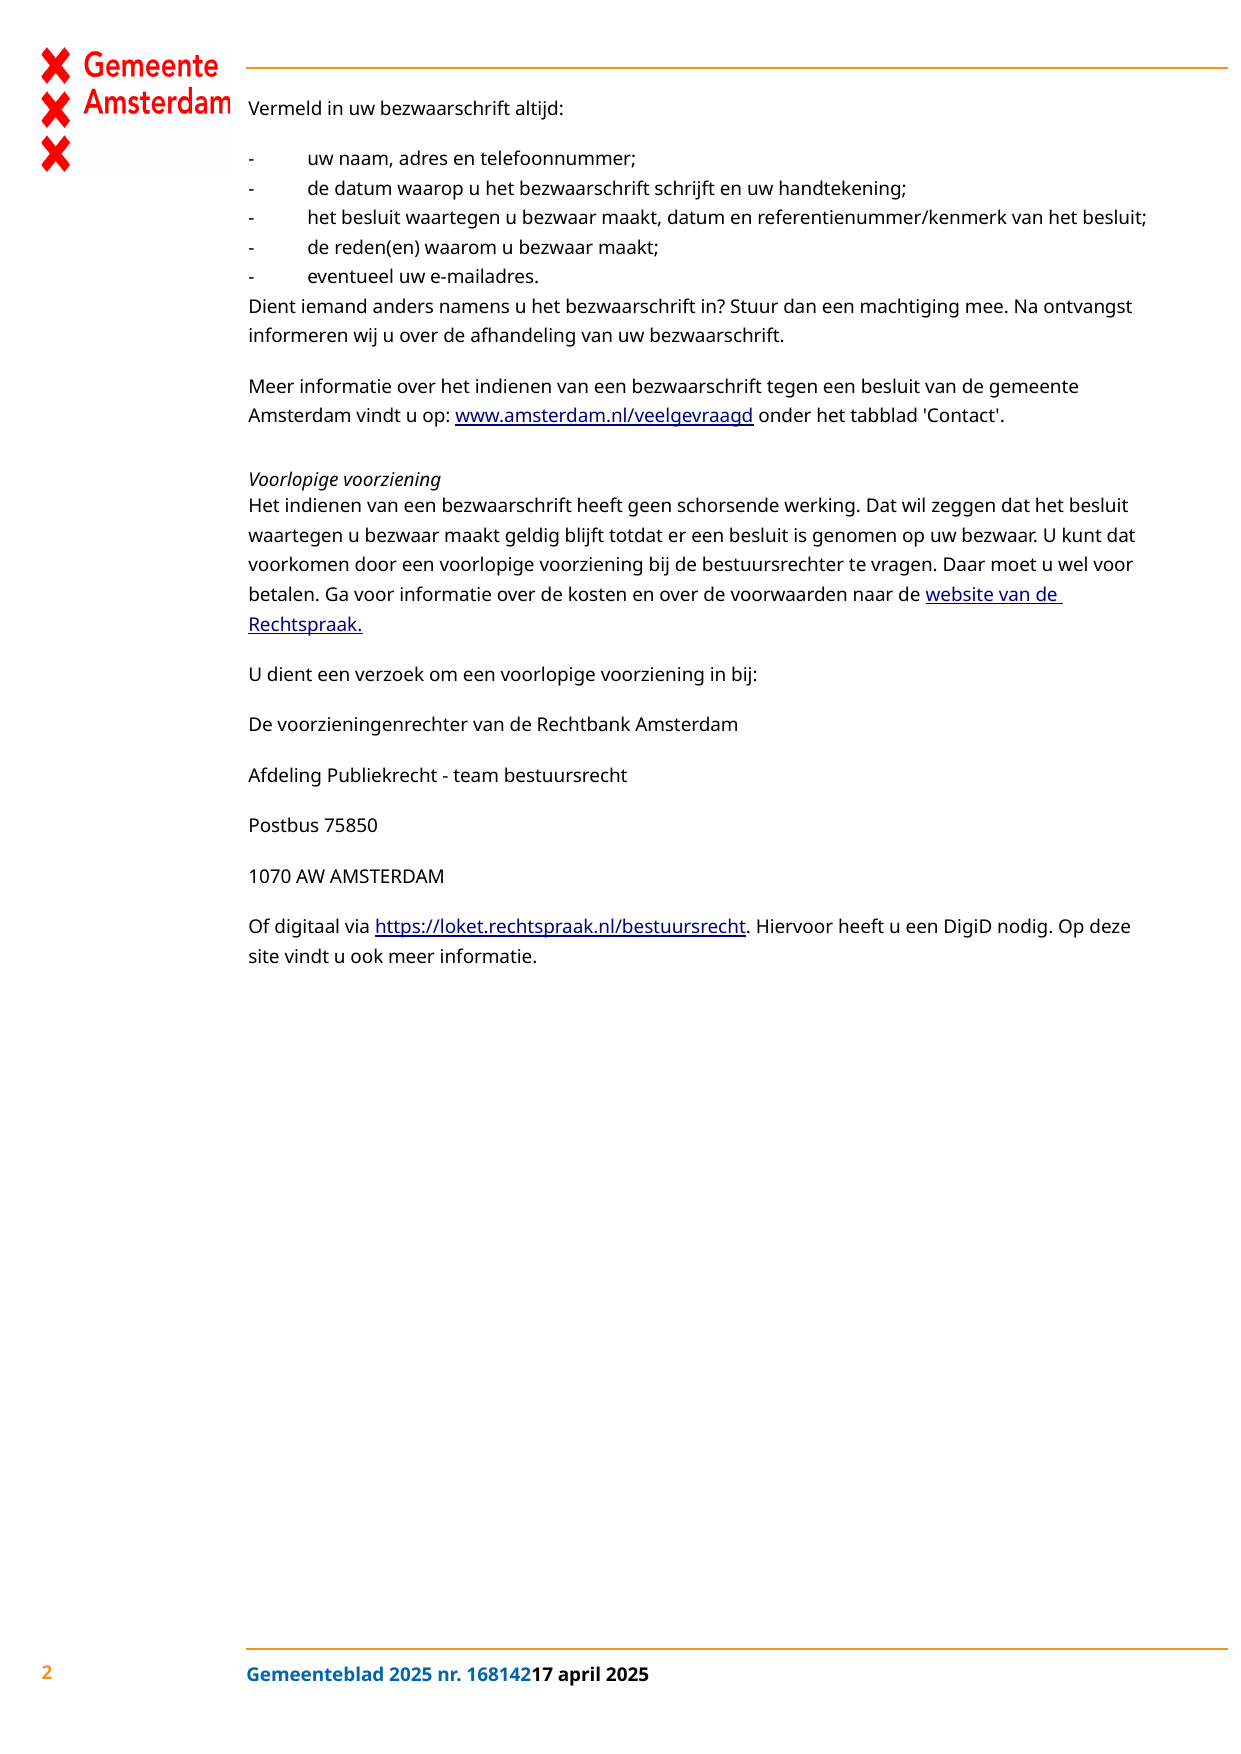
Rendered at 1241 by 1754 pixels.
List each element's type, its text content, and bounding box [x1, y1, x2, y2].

text De voorzieningenrechter van de Rechtbank Amsterdam [248, 712, 1152, 737]
picture [41, 47, 231, 172]
text 1070 AW AMSTERDAM [248, 863, 1152, 888]
list de datum waarop u het bezwaarschrift schrijft en uw handtekening; [248, 175, 1152, 201]
text Vermeld in uw bezwaarschrift altijd: [248, 95, 1152, 121]
text Afdeling Publiekrecht - team bestuursrecht [248, 762, 1152, 788]
text Het indienen van een bezwaarschrift heeft geen schorsende werking. Dat wil zeggen dat het besluit waartegen u bezwaar maakt geldig blijft totdat er een besluit is genomen op uw bezwaar. U kunt dat voorkomen door een voorlopige voorziening bij de bestuursrechter te vragen. Daar moet u wel voor betalen. Ga voor informatie over de kosten en over de voorwaarden naar de website van de Rechtspraak. [248, 492, 1152, 636]
text Postbus 75850 [248, 812, 1152, 838]
text Meer informatie over het indienen van een bezwaarschrift tegen een besluit van de gemeente Amsterdam vindt u op: www.amsterdam.nl/veelgevraagd onder het tabblad 'Contact'. [248, 373, 1152, 428]
list eventueel uw e-mailadres. [248, 263, 1152, 289]
text U dient een verzoek om een voorlopige voorziening in bij: [248, 661, 1152, 687]
list uw naam, adres en telefoonnummer; [248, 145, 1152, 171]
list de reden(en) waarom u bezwaar maakt; [248, 234, 1152, 260]
list het besluit waartegen u bezwaar maakt, datum en referentienummer/kenmerk van het besluit; [248, 204, 1152, 230]
text Of digitaal via https://loket.rechtspraak.nl/bestuursrecht. Hiervoor heeft u een DigiD nodig. Op deze site vindt u ook meer informatie. [248, 913, 1152, 968]
text Dient iemand anders namens u het bezwaarschrift in? Stuur dan een machtiging mee. Na ontvangst informeren wij u over de afhandeling van uw bezwaarschrift. [248, 293, 1152, 348]
text Voorlopige voorziening [248, 467, 1152, 492]
